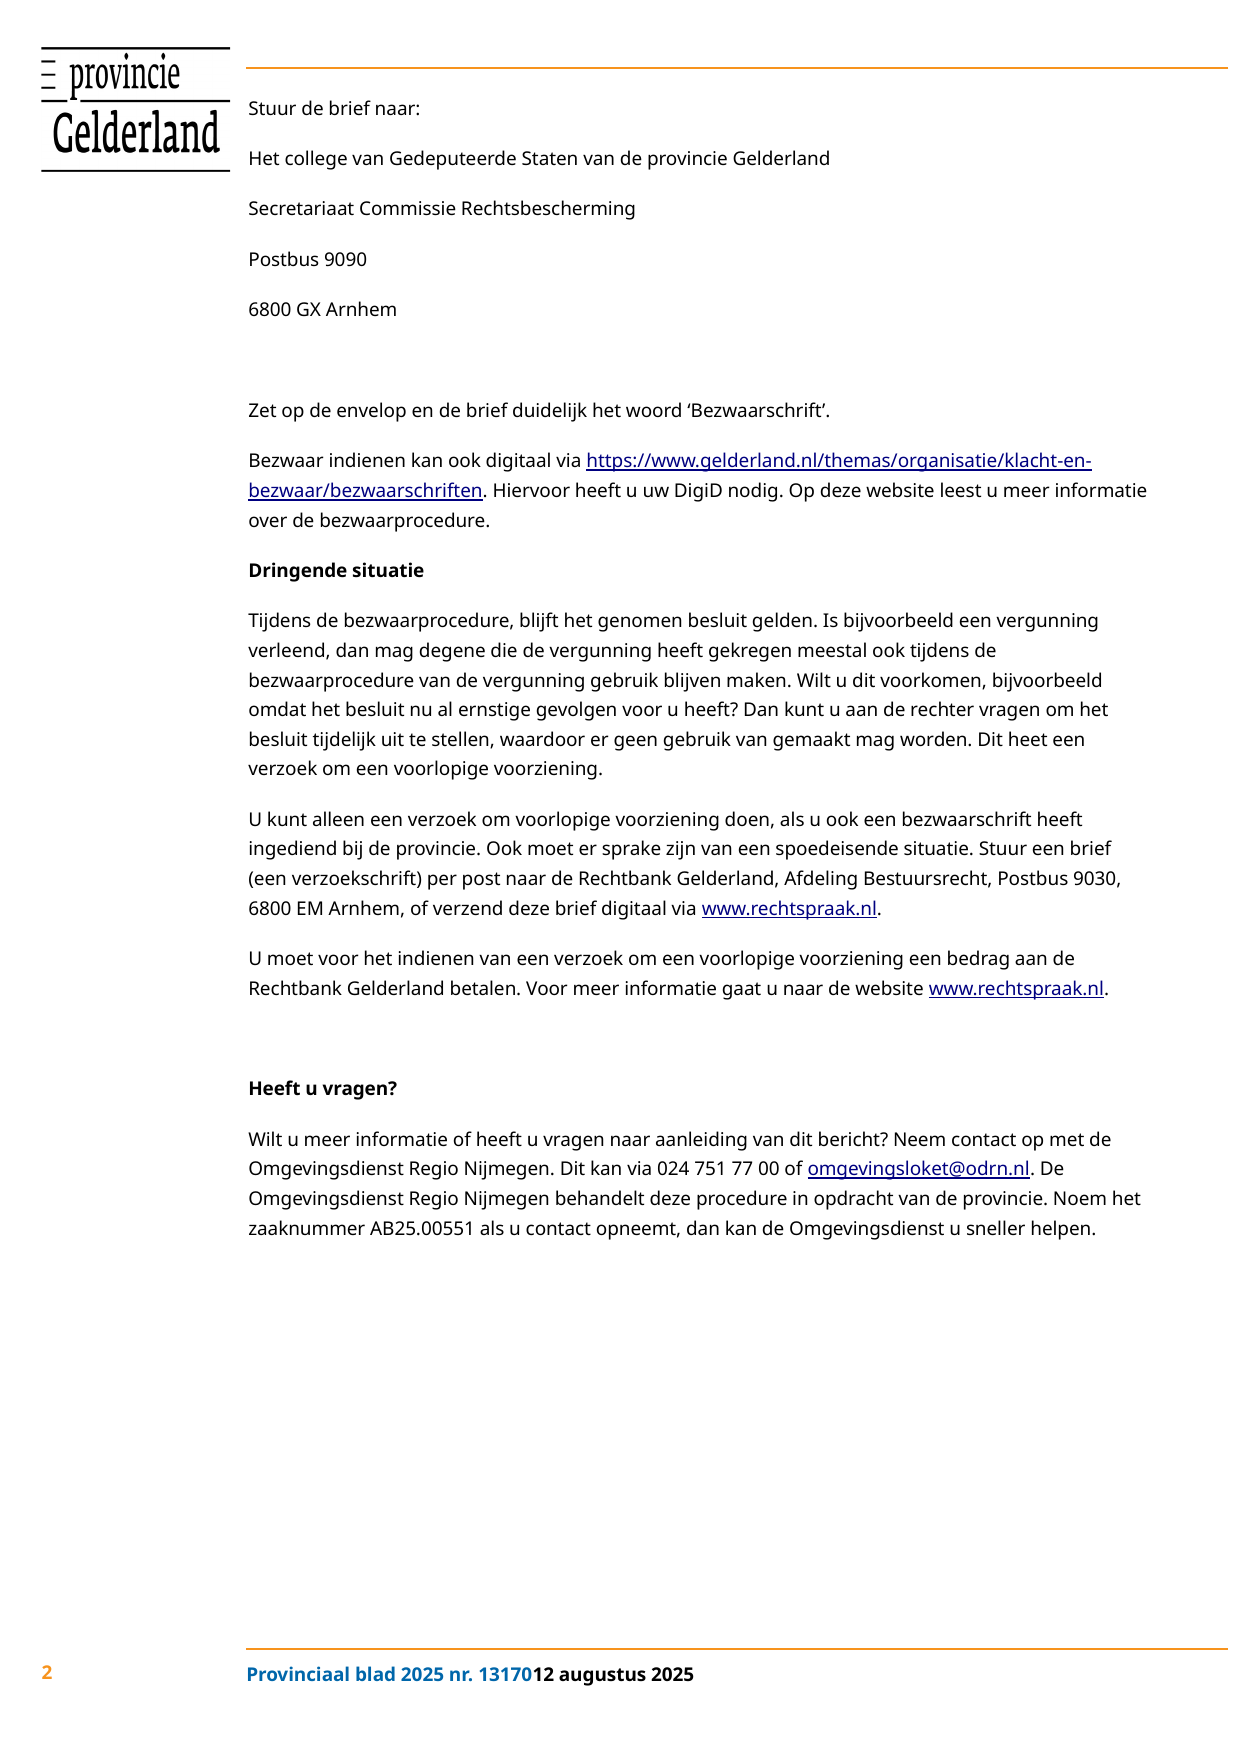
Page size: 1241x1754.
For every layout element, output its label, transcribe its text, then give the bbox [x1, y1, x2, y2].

text Dringende situatie [248, 557, 1152, 583]
text Zet op de envelop en de brief duidelijk het woord ‘Bezwaarschrift’. [248, 397, 1152, 423]
text U kunt alleen een verzoek om voorlopige voorziening doen, als u ook een bezwaarschrift heeft ingediend bij de provincie. Ook moet er sprake zijn van een spoedeisende situatie. Stuur een brief (een verzoekschrift) per post naar de Rechtbank Gelderland, Afdeling Bestuursrecht, Postbus 9030, 6800 EM Arnhem, of verzend deze brief digitaal via www.rechtspraak.nl. [248, 806, 1152, 921]
text Stuur de brief naar: [248, 95, 1152, 121]
text Wilt u meer informatie of heeft u vragen naar aanleiding van dit bericht? Neem contact op met de Omgevingsdienst Regio Nijmegen. Dit kan via 024 751 77 00 of omgevingsloket@odrn.nl. De Omgevingsdienst Regio Nijmegen behandelt deze procedure in opdracht van de provincie. Noem het zaaknummer AB25.00551 als u contact opneemt, dan kan de Omgevingsdienst u sneller helpen. [248, 1126, 1152, 1241]
text Bezwaar indienen kan ook digitaal via https://www.gelderland.nl/themas/organisatie/klacht-en-bezwaar/bezwaarschriften. Hiervoor heeft u uw DigiD nodig. Op deze website leest u meer informatie over de bezwaarprocedure. [248, 448, 1152, 533]
text Heeft u vragen? [248, 1076, 1152, 1101]
text U moet voor het indienen van een verzoek om een voorlopige voorziening een bedrag aan de Rechtbank Gelderland betalen. Voor meer informatie gaat u naar de website www.rechtspraak.nl. [248, 945, 1152, 1001]
text 6800 GX Arnhem [248, 296, 1152, 322]
text Postbus 9090 [248, 246, 1152, 272]
text Secretariaat Commissie Rechtsbescherming [248, 196, 1152, 221]
picture [41, 47, 231, 172]
text Tijdens de bezwaarprocedure, blijft het genomen besluit gelden. Is bijvoorbeeld een vergunning verleend, dan mag degene die de vergunning heeft gekregen meestal ook tijdens de bezwaarprocedure van de vergunning gebruik blijven maken. Wilt u dit voorkomen, bijvoorbeeld omdat het besluit nu al ernstige gevolgen voor u heeft? Dan kunt u aan de rechter vragen om het besluit tijdelijk uit te stellen, waardoor er geen gebruik van gemaakt mag worden. Dit heet een verzoek om een voorlopige voorziening. [248, 608, 1152, 781]
text Het college van Gedeputeerde Staten van de provincie Gelderland [248, 145, 1152, 171]
